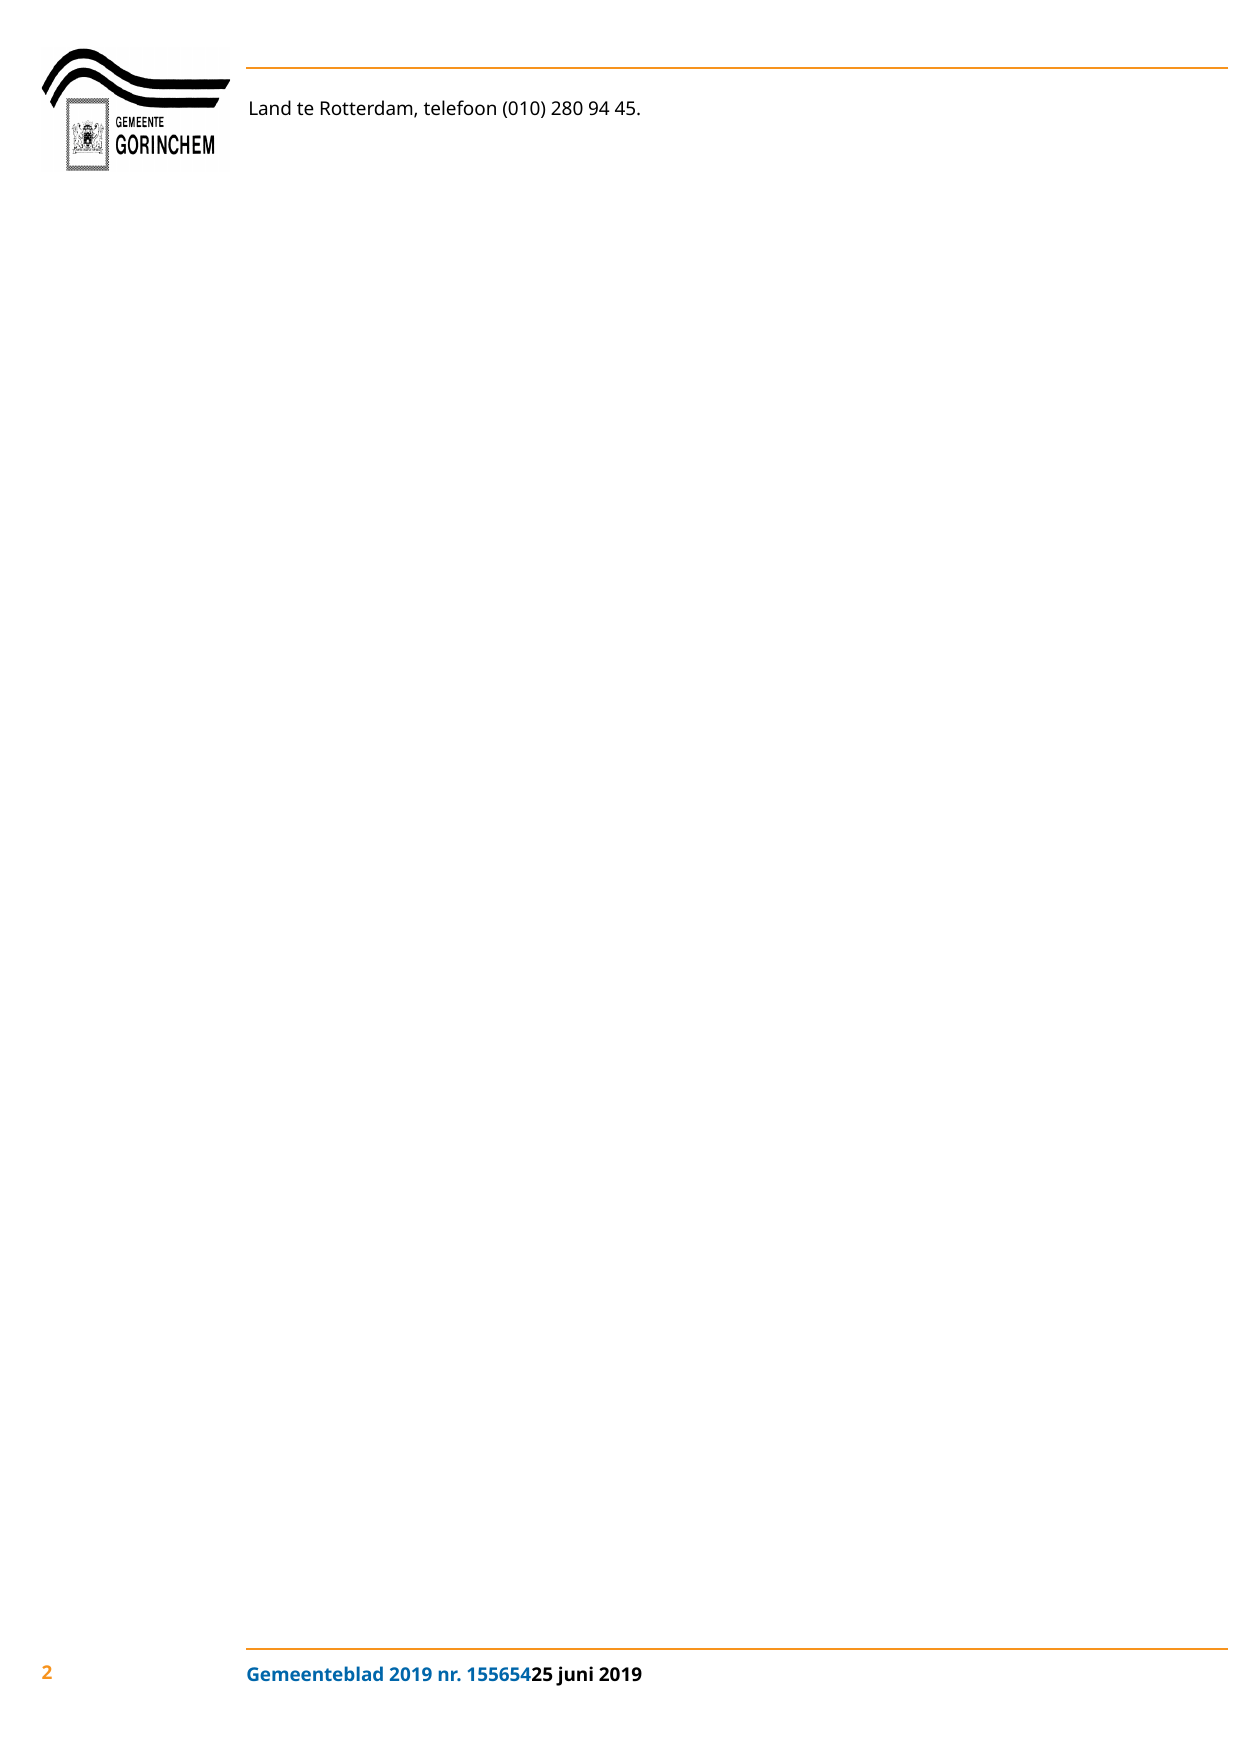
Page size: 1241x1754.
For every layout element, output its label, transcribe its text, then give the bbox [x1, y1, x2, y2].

text Land te Rotterdam, telefoon (010) 280 94 45. [248, 95, 1152, 121]
picture [41, 47, 231, 172]
